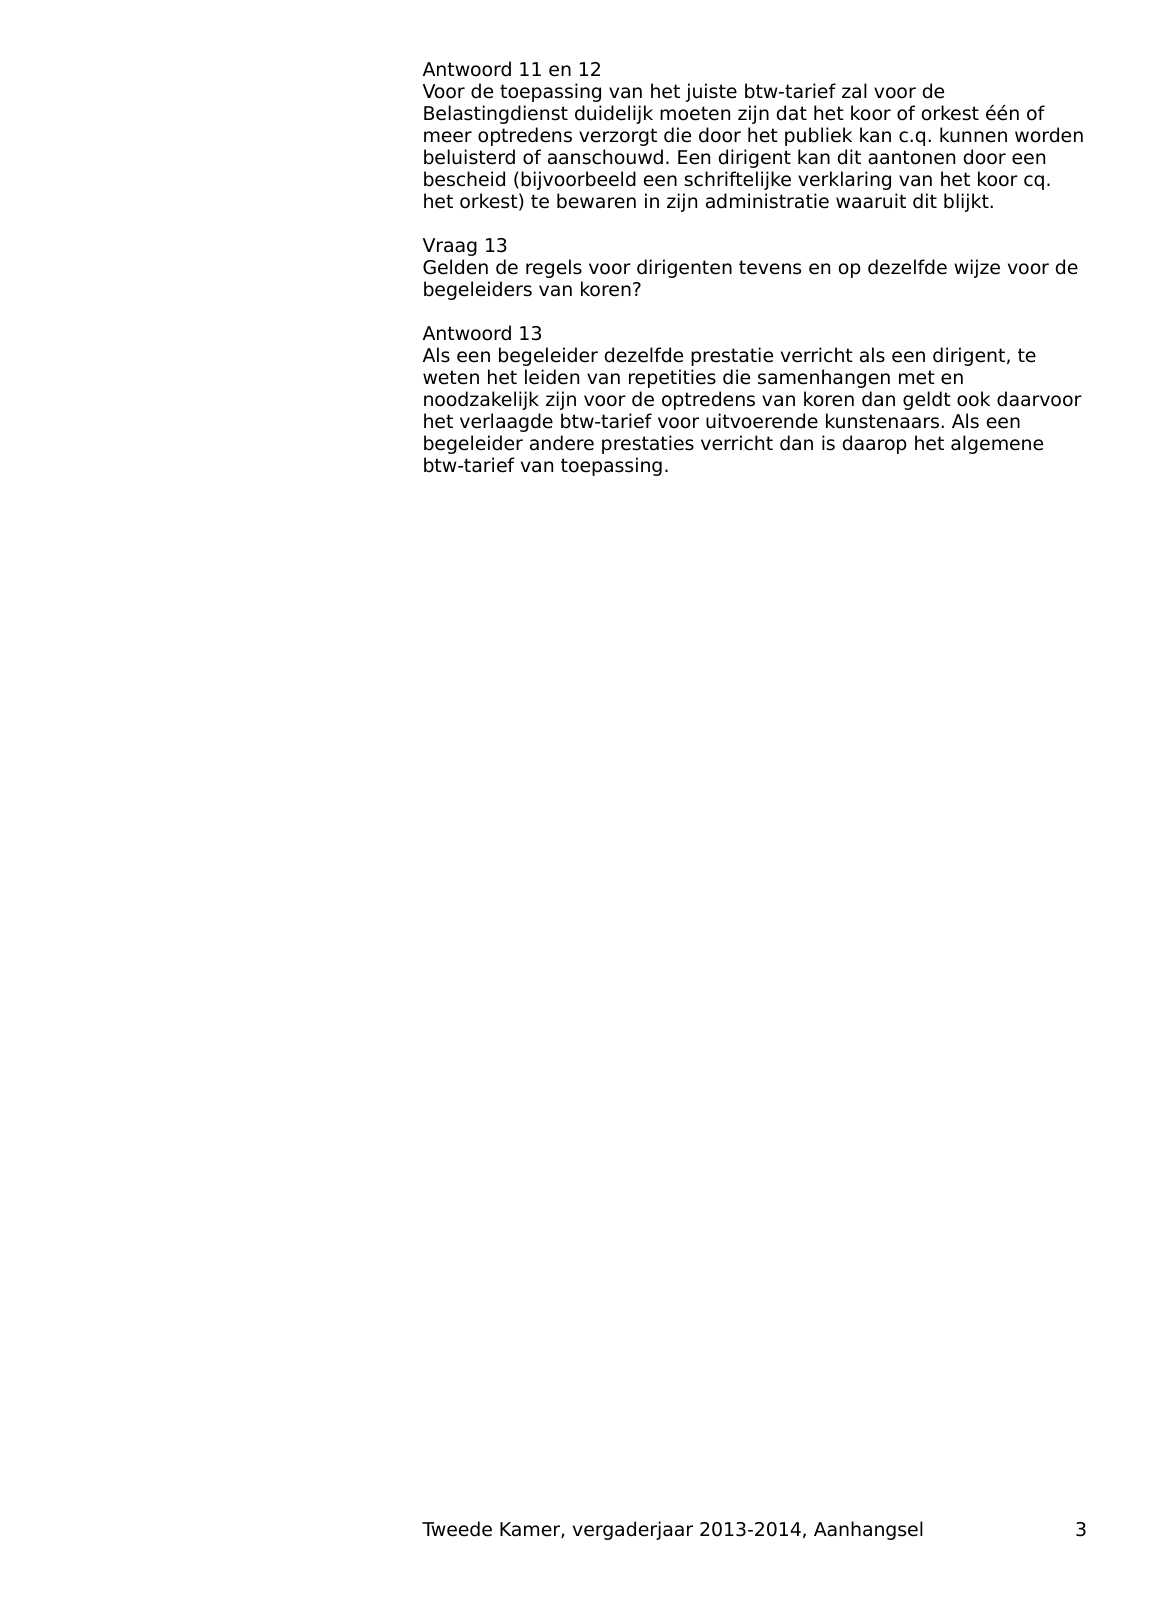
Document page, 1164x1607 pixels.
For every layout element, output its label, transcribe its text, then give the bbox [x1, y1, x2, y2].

text Als een begeleider dezelfde prestatie verricht als een dirigent, te weten het leiden van repetities die samenhangen met en noodzakelijk zijn voor de optredens van koren dan geldt ook daarvoor het verlaagde btw-tarief voor uitvoerende kunstenaars. Als een begeleider andere prestaties verricht dan is daarop het algemene btw-tarief van toepassing. [422, 345, 1087, 477]
text Gelden de regels voor dirigenten tevens en op dezelfde wijze voor de begeleiders van koren? [422, 257, 1087, 301]
text Vraag 13 [422, 235, 1087, 257]
text Antwoord 11 en 12 [422, 59, 1087, 81]
text Antwoord 13 [422, 323, 1087, 345]
text Voor de toepassing van het juiste btw-tarief zal voor de Belastingdienst duidelijk moeten zijn dat het koor of orkest één of meer optredens verzorgt die door het publiek kan c.q. kunnen worden beluisterd of aanschouwd. Een dirigent kan dit aantonen door een bescheid (bijvoorbeeld een schriftelijke verklaring van het koor cq. het orkest) te bewaren in zijn administratie waaruit dit blijkt. [422, 81, 1087, 213]
